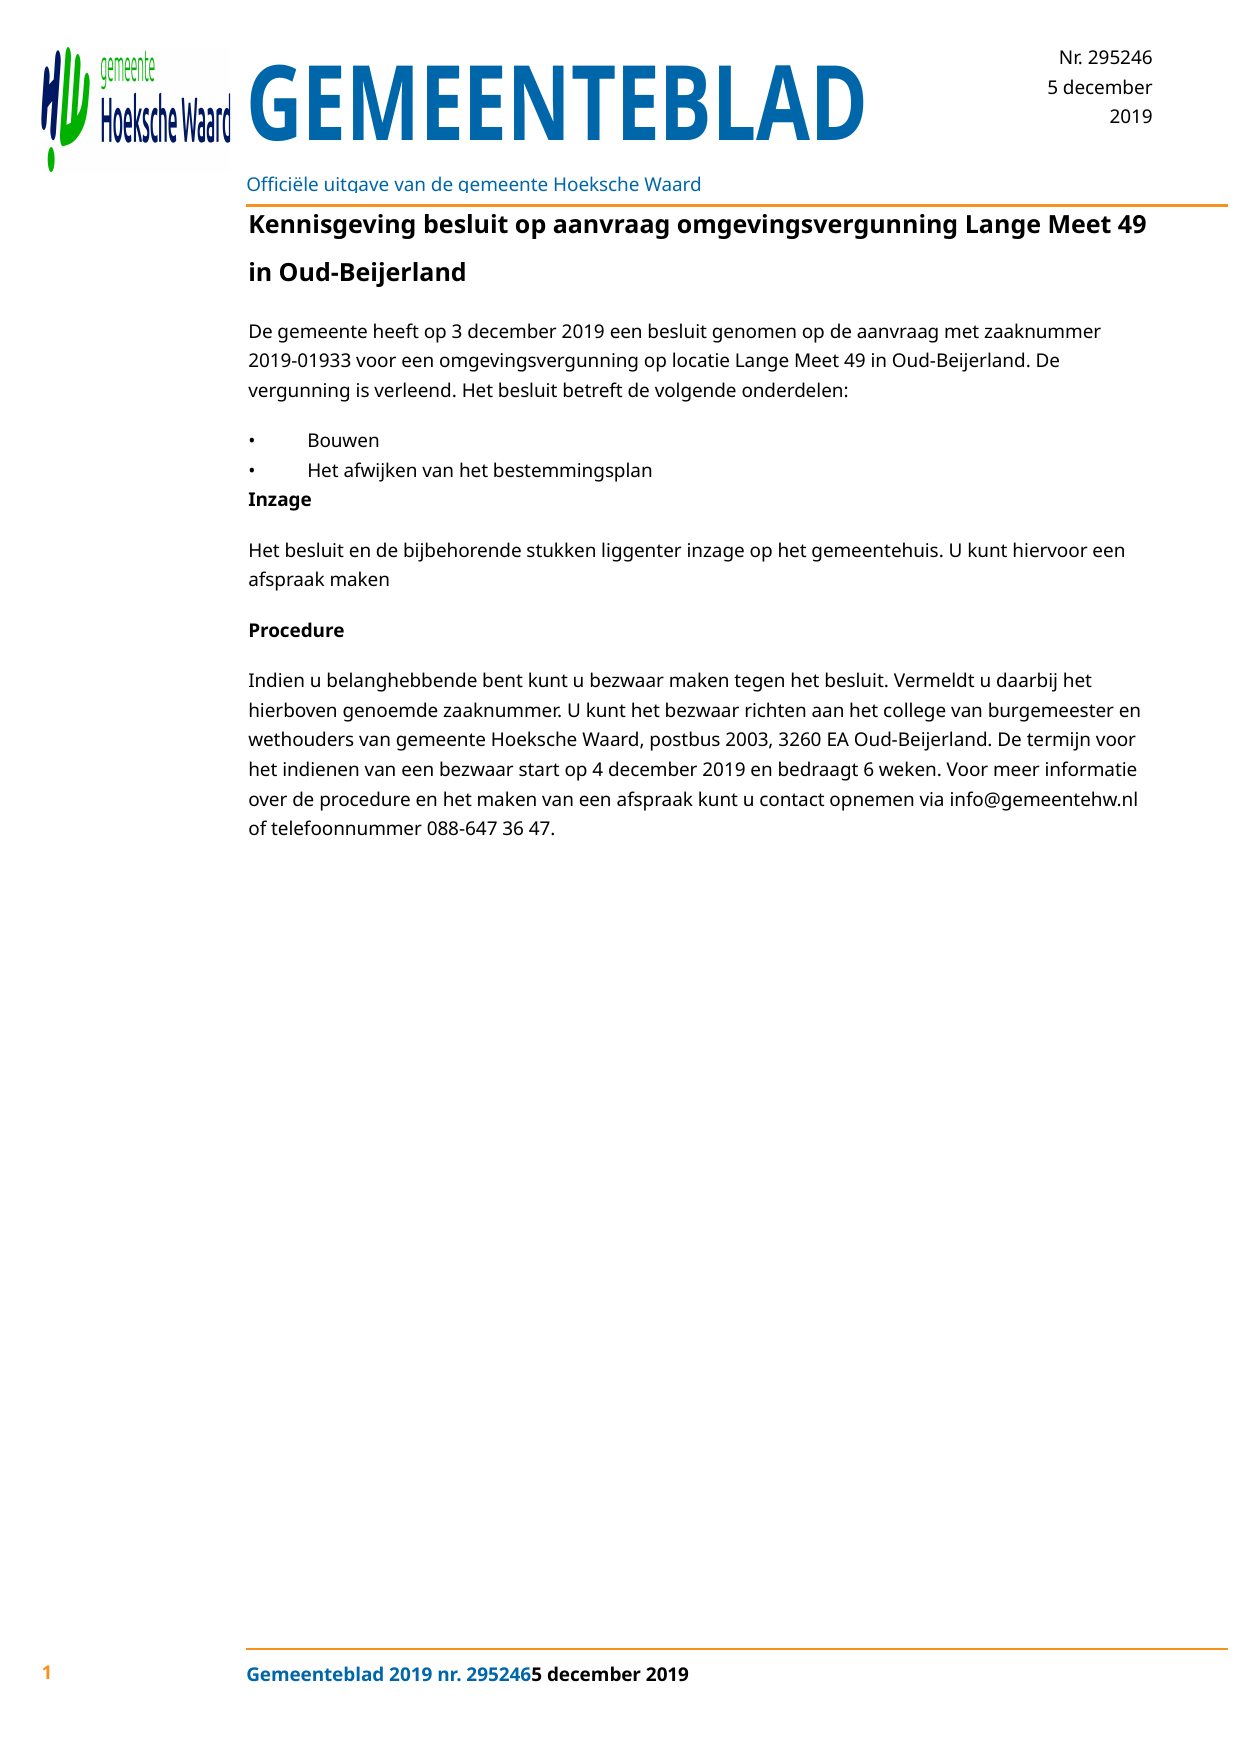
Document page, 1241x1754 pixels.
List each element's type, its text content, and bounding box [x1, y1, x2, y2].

text Indien u belanghebbende bent kunt u bezwaar maken tegen het besluit. Vermeldt u daarbij het hierboven genoemde zaaknummer. U kunt het bezwaar richten aan het college van burgemeester en wethouders van gemeente Hoeksche Waard, postbus 2003, 3260 EA Oud-Beijerland. De termijn voor het indienen van een bezwaar start op 4 december 2019 en bedraagt 6 weken. Voor meer informatie over de procedure en het maken van een afspraak kunt u contact opnemen via info@gemeentehw.nl of telefoonnummer 088-647 36 47. [248, 667, 1152, 841]
text Inzage [248, 487, 1152, 512]
text Het besluit en de bijbehorende stukken liggenter inzage op het gemeentehuis. U kunt hiervoor een afspraak maken [248, 537, 1152, 592]
text Kennisgeving besluit op aanvraag omgevingsvergunning Lange Meet 49 in Oud-Beijerland [248, 207, 1152, 288]
picture [41, 47, 231, 172]
list Het afwijken van het bestemmingsplan [248, 457, 1152, 483]
text De gemeente heeft op 3 december 2019 een besluit genomen op de aanvraag met zaaknummer 2019-01933 voor een omgevingsvergunning op locatie Lange Meet 49 in Oud-Beijerland. De vergunning is verleend. Het besluit betreft de volgende onderdelen: [248, 318, 1152, 403]
text Procedure [248, 617, 1152, 643]
list Bouwen [248, 427, 1152, 453]
